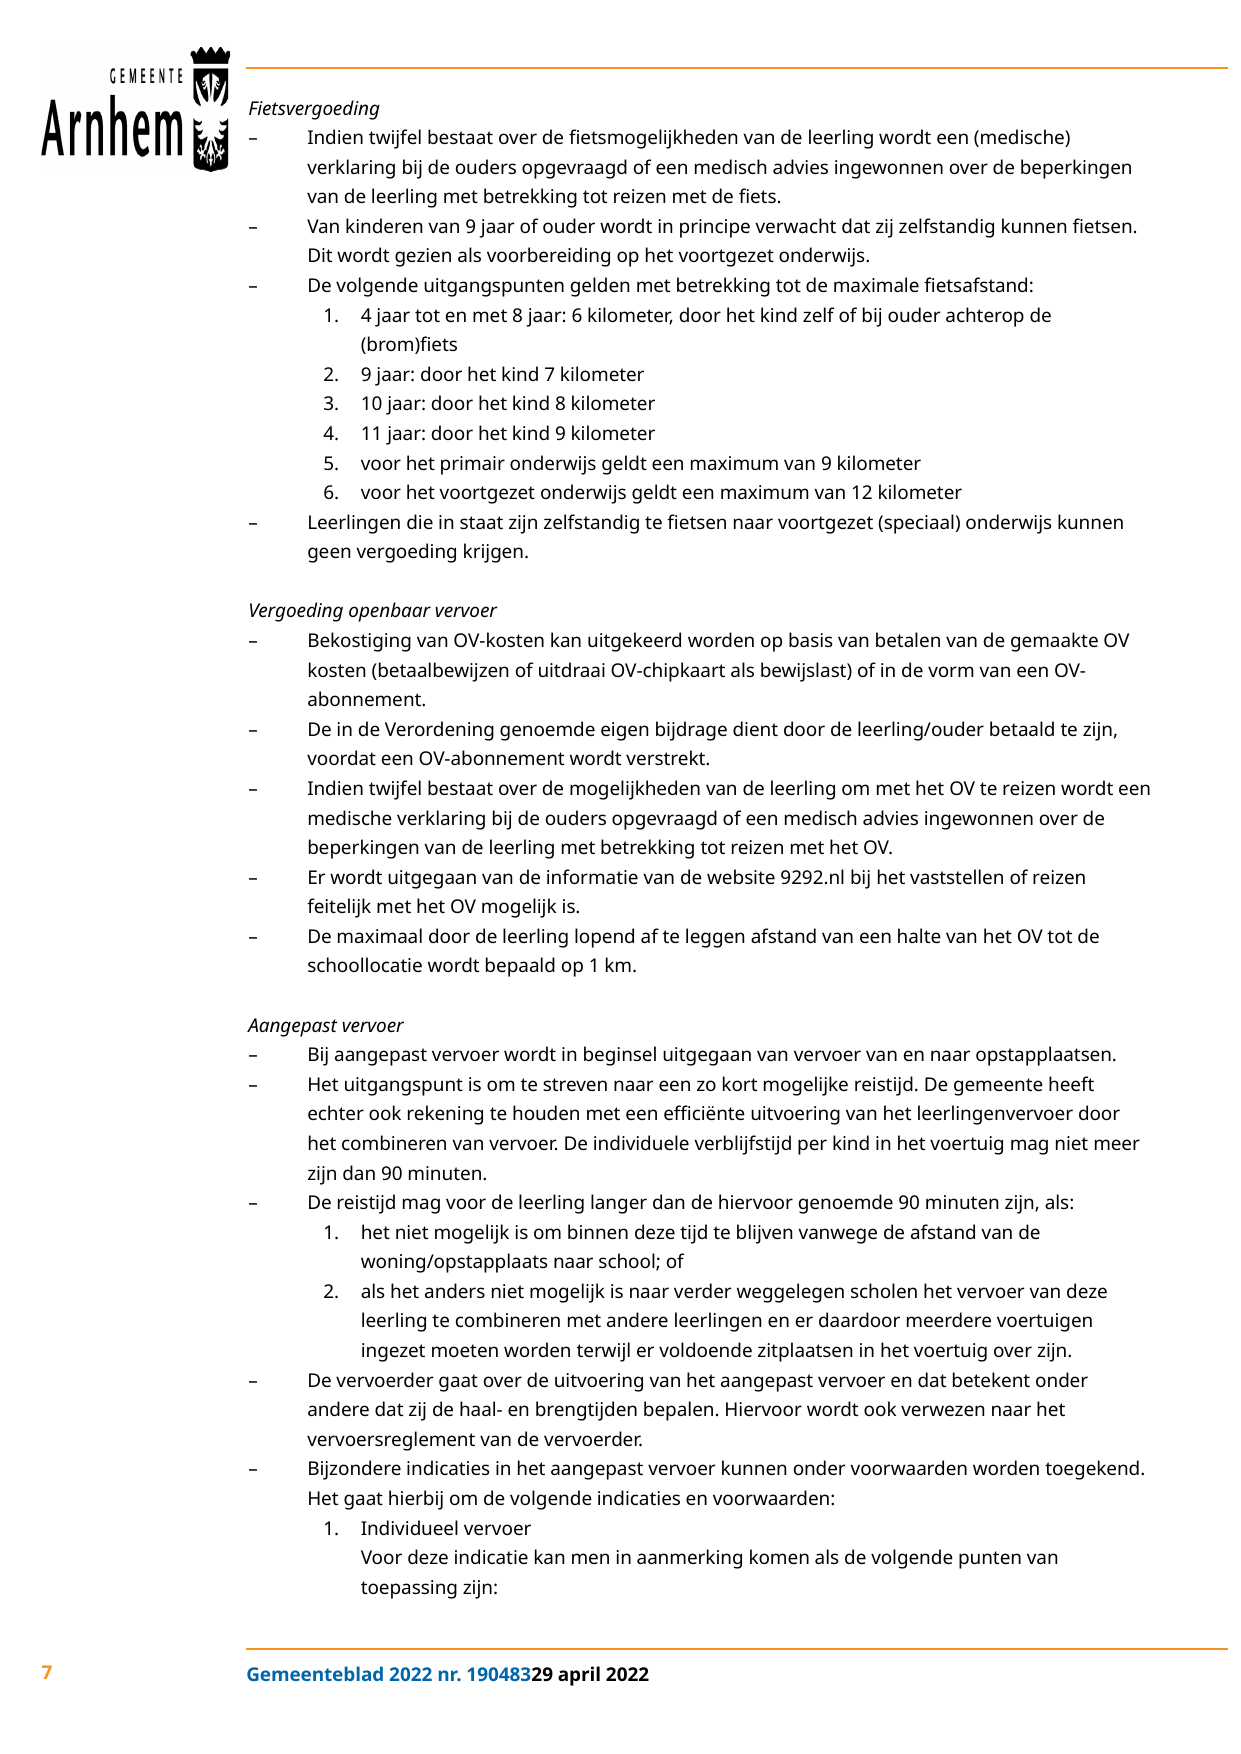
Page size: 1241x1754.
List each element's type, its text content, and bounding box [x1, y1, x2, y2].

list voor het voortgezet onderwijs geldt een maximum van 12 kilometer [323, 479, 1152, 505]
list De in de Verordening genoemde eigen bijdrage dient door de leerling/ouder betaald te zijn, voordat een OV-abonnement wordt verstrekt. [248, 716, 1152, 771]
text Aangepast vervoer [248, 1012, 1152, 1038]
text Vergoeding openbaar vervoer [248, 598, 1152, 623]
list Bijzondere indicaties in het aangepast vervoer kunnen onder voorwaarden worden toegekend. Het gaat hierbij om de volgende indicaties en voorwaarden: [248, 1456, 1152, 1511]
list De vervoerder gaat over de uitvoering van het aangepast vervoer en dat betekent onder andere dat zij de haal- en brengtijden bepalen. Hiervoor wordt ook verwezen naar het vervoersreglement van de vervoerder. [248, 1367, 1152, 1452]
list Individueel vervoer [323, 1515, 1152, 1541]
list Voor deze indicatie kan men in aanmerking komen als de volgende punten van toepassing zijn: [323, 1544, 1152, 1600]
list Leerlingen die in staat zijn zelfstandig te fietsen naar voortgezet (speciaal) onderwijs kunnen geen vergoeding krijgen. [248, 509, 1152, 564]
list 4 jaar tot en met 8 jaar: 6 kilometer, door het kind zelf of bij ouder achterop de (brom)fiets [323, 302, 1152, 357]
list 11 jaar: door het kind 9 kilometer [323, 420, 1152, 446]
list 9 jaar: door het kind 7 kilometer [323, 361, 1152, 387]
list De maximaal door de leerling lopend af te leggen afstand van een halte van het OV tot de schoollocatie wordt bepaald op 1 km. [248, 923, 1152, 978]
picture [41, 47, 231, 172]
list als het anders niet mogelijk is naar verder weggelegen scholen het vervoer van deze leerling te combineren met andere leerlingen en er daardoor meerdere voertuigen ingezet moeten worden terwijl er voldoende zitplaatsen in het voertuig over zijn. [323, 1278, 1152, 1363]
list Bekostiging van OV-kosten kan uitgekeerd worden op basis van betalen van de gemaakte OV kosten (betaalbewijzen of uitdraai OV-chipkaart als bewijslast) of in de vorm van een OV-abonnement. [248, 627, 1152, 712]
list Er wordt uitgegaan van de informatie van de website 9292.nl bij het vaststellen of reizen feitelijk met het OV mogelijk is. [248, 864, 1152, 919]
list Van kinderen van 9 jaar of ouder wordt in principe verwacht dat zij zelfstandig kunnen fietsen. Dit wordt gezien als voorbereiding op het voortgezet onderwijs. [248, 213, 1152, 268]
list De reistijd mag voor de leerling langer dan de hiervoor genoemde 90 minuten zijn, als: [248, 1189, 1152, 1215]
list 10 jaar: door het kind 8 kilometer [323, 391, 1152, 416]
list Bij aangepast vervoer wordt in beginsel uitgegaan van vervoer van en naar opstapplaatsen. [248, 1041, 1152, 1067]
list het niet mogelijk is om binnen deze tijd te blijven vanwege de afstand van de woning/opstapplaats naar school; of [323, 1219, 1152, 1274]
text Fietsvergoeding [248, 95, 1152, 121]
list De volgende uitgangspunten gelden met betrekking tot de maximale fietsafstand: [248, 272, 1152, 298]
list Indien twijfel bestaat over de fietsmogelijkheden van de leerling wordt een (medische) verklaring bij de ouders opgevraagd of een medisch advies ingewonnen over de beperkingen van de leerling met betrekking tot reizen met de fiets. [248, 124, 1152, 209]
list Indien twijfel bestaat over de mogelijkheden van de leerling om met het OV te reizen wordt een medische verklaring bij de ouders opgevraagd of een medisch advies ingewonnen over de beperkingen van de leerling met betrekking tot reizen met het OV. [248, 775, 1152, 860]
list Het uitgangspunt is om te streven naar een zo kort mogelijke reistijd. De gemeente heeft echter ook rekening te houden met een efficiënte uitvoering van het leerlingenvervoer door het combineren van vervoer. De individuele verblijfstijd per kind in het voertuig mag niet meer zijn dan 90 minuten. [248, 1071, 1152, 1186]
list voor het primair onderwijs geldt een maximum van 9 kilometer [323, 450, 1152, 476]
